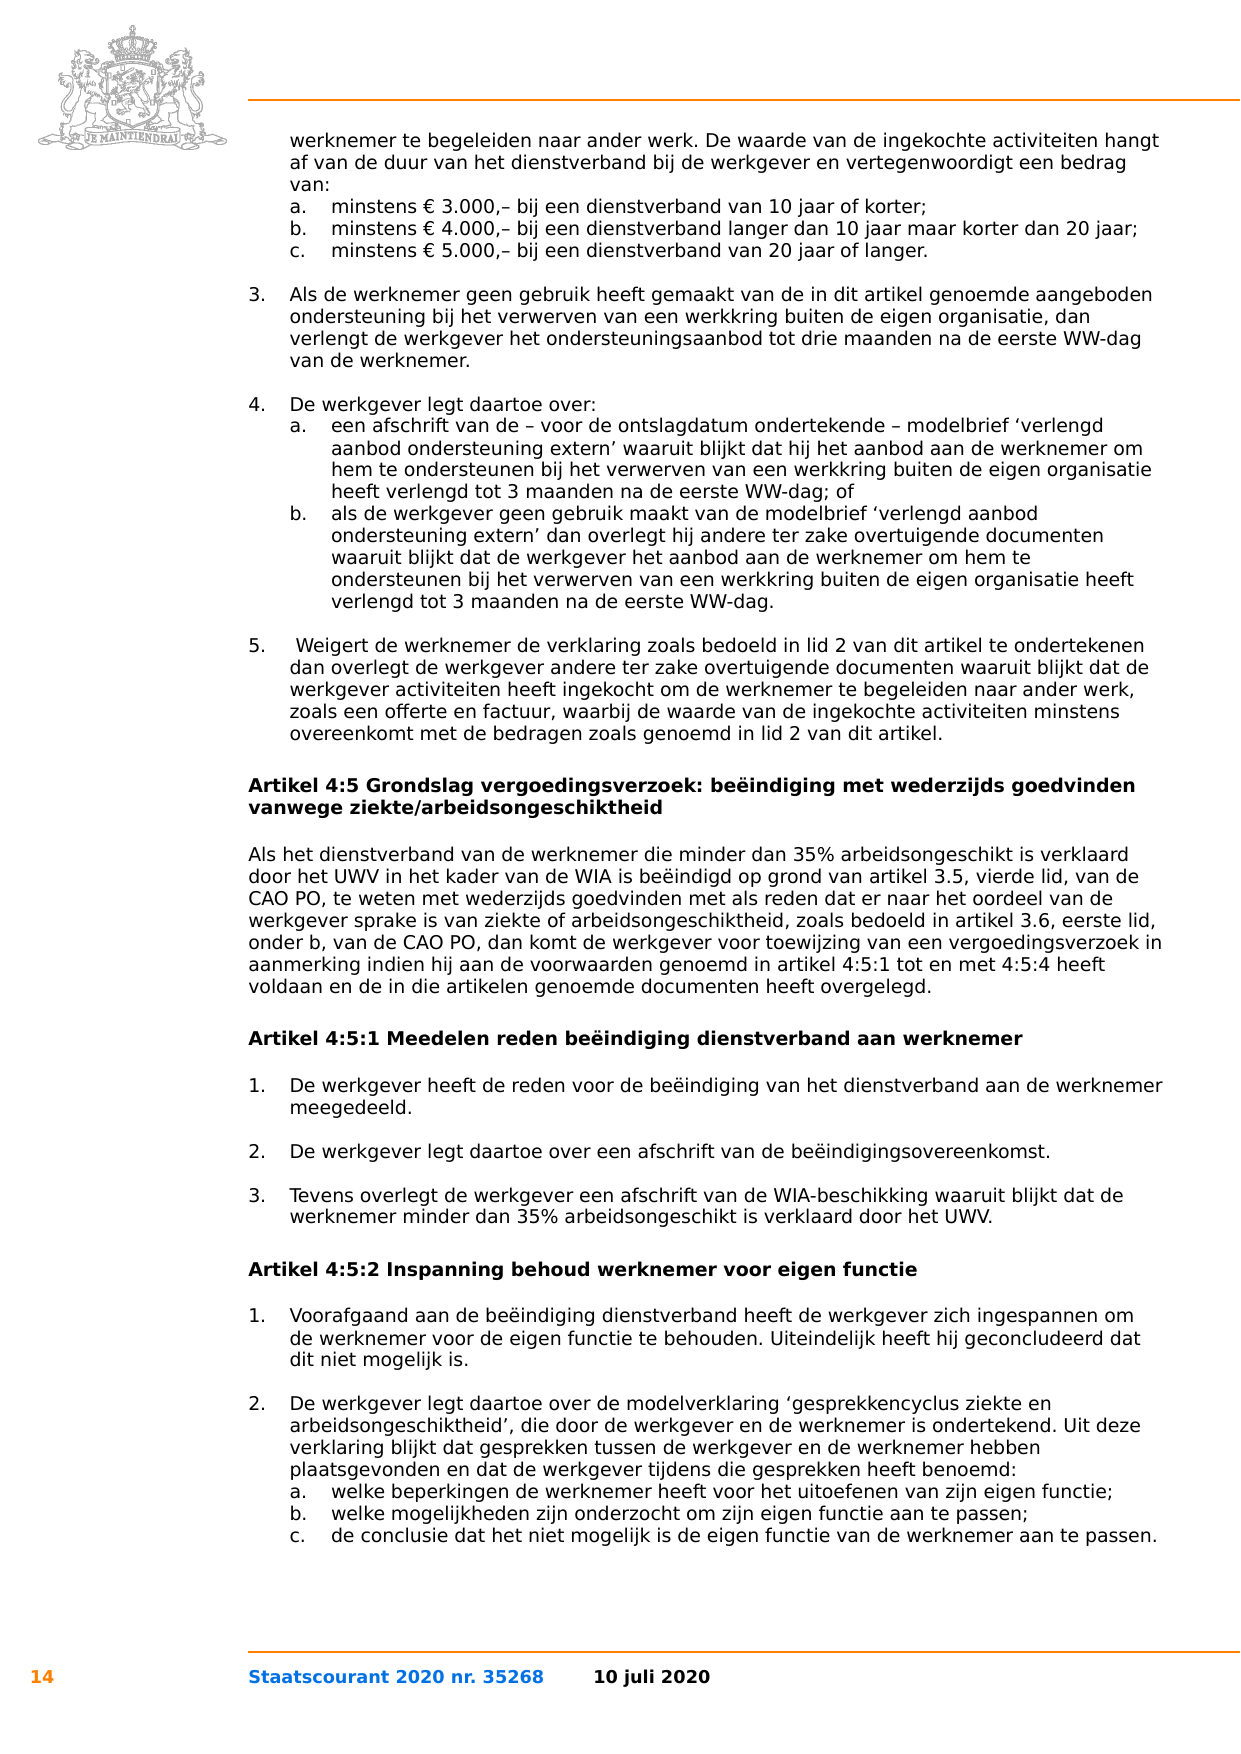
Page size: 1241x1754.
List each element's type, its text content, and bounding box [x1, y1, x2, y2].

text c. de conclusie dat het niet mogelijk is de eigen functie van de werknemer aan te passen. [289, 1525, 1163, 1547]
text 2. De werkgever legt daartoe over een afschrift van de beëindigingsovereenkomst. [248, 1141, 1163, 1163]
text 5. Weigert de werknemer de verklaring zoals bedoeld in lid 2 van dit artikel te ondertekenen dan overlegt de werkgever andere ter zake overtuigende documenten waaruit blijkt dat de werkgever activiteiten heeft ingekocht om de werknemer te begeleiden naar ander werk, zoals een offerte en factuur, waarbij de waarde van de ingekochte activiteiten minstens overeenkomt met de bedragen zoals genoemd in lid 2 van dit artikel. [248, 635, 1163, 745]
text b. als de werkgever geen gebruik maakt van de modelbrief ‘verlengd aanbod ondersteuning extern’ dan overlegt hij andere ter zake overtuigende documenten waaruit blijkt dat de werkgever het aanbod aan de werknemer om hem te ondersteunen bij het verwerven van een werkkring buiten de eigen organisatie heeft verlengd tot 3 maanden na de eerste WW-dag. [289, 503, 1163, 613]
text Als het dienstverband van de werknemer die minder dan 35% arbeidsongeschikt is verklaard door het UWV in het kader van de WIA is beëindigd op grond van artikel 3.5, vierde lid, van de CAO PO, te weten met wederzijds goedvinden met als reden dat er naar het oordeel van de werkgever sprake is van ziekte of arbeidsongeschiktheid, zoals bedoeld in artikel 3.6, eerste lid, onder b, van de CAO PO, dan komt de werkgever voor toewijzing van een vergoedingsverzoek in aanmerking indien hij aan de voorwaarden genoemd in artikel 4:5:1 tot en met 4:5:4 heeft voldaan en de in die artikelen genoemde documenten heeft overgelegd. [248, 844, 1163, 998]
text a. minstens € 3.000,– bij een dienstverband van 10 jaar of korter; [289, 196, 1163, 218]
text 3. Tevens overlegt de werkgever een afschrift van de WIA-beschikking waaruit blijkt dat de werknemer minder dan 35% arbeidsongeschikt is verklaard door het UWV. [248, 1184, 1163, 1228]
subtitle Artikel 4:5 Grondslag vergoedingsverzoek: beëindiging met wederzijds goedvinden vanwege ziekte/arbeidsongeschiktheid [248, 775, 1163, 819]
text 2. De werkgever legt daartoe over de modelverklaring ‘gesprekkencyclus ziekte en arbeidsongeschiktheid’, die door de werkgever en de werknemer is ondertekend. Uit deze verklaring blijkt dat gesprekken tussen de werkgever en de werknemer hebben plaatsgevonden en dat de werkgever tijdens die gesprekken heeft benoemd: [248, 1393, 1163, 1481]
text b. minstens € 4.000,– bij een dienstverband langer dan 10 jaar maar korter dan 20 jaar; [289, 218, 1163, 240]
text 1. Voorafgaand aan de beëindiging dienstverband heeft de werkgever zich ingespannen om de werknemer voor de eigen functie te behouden. Uiteindelijk heeft hij geconcludeerd dat dit niet mogelijk is. [248, 1305, 1163, 1371]
text 1. De werkgever heeft de reden voor de beëindiging van het dienstverband aan de werknemer meegedeeld. [248, 1075, 1163, 1119]
picture [38, 25, 227, 150]
text a. een afschrift van de – voor de ontslagdatum ondertekende – modelbrief ‘verlengd aanbod ondersteuning extern’ waaruit blijkt dat hij het aanbod aan de werknemer om hem te ondersteunen bij het verwerven van een werkkring buiten de eigen organisatie heeft verlengd tot 3 maanden na de eerste WW-dag; of [289, 415, 1163, 503]
text a. welke beperkingen de werknemer heeft voor het uitoefenen van zijn eigen functie; [289, 1481, 1163, 1503]
text b. welke mogelijkheden zijn onderzocht om zijn eigen functie aan te passen; [289, 1503, 1163, 1525]
text werknemer te begeleiden naar ander werk. De waarde van de ingekochte activiteiten hangt af van de duur van het dienstverband bij de werkgever en vertegenwoordigt een bedrag van: [248, 130, 1163, 196]
text c. minstens € 5.000,– bij een dienstverband van 20 jaar of langer. [289, 240, 1163, 262]
text 4. De werkgever legt daartoe over: [248, 393, 1163, 415]
text 3. Als de werknemer geen gebruik heeft gemaakt van de in dit artikel genoemde aangeboden ondersteuning bij het verwerven van een werkkring buiten de eigen organisatie, dan verlengt de werkgever het ondersteuningsaanbod tot drie maanden na de eerste WW-dag van de werknemer. [248, 284, 1163, 372]
subtitle Artikel 4:5:1 Meedelen reden beëindiging dienstverband aan werknemer [248, 1028, 1163, 1050]
subtitle Artikel 4:5:2 Inspanning behoud werknemer voor eigen functie [248, 1258, 1163, 1280]
